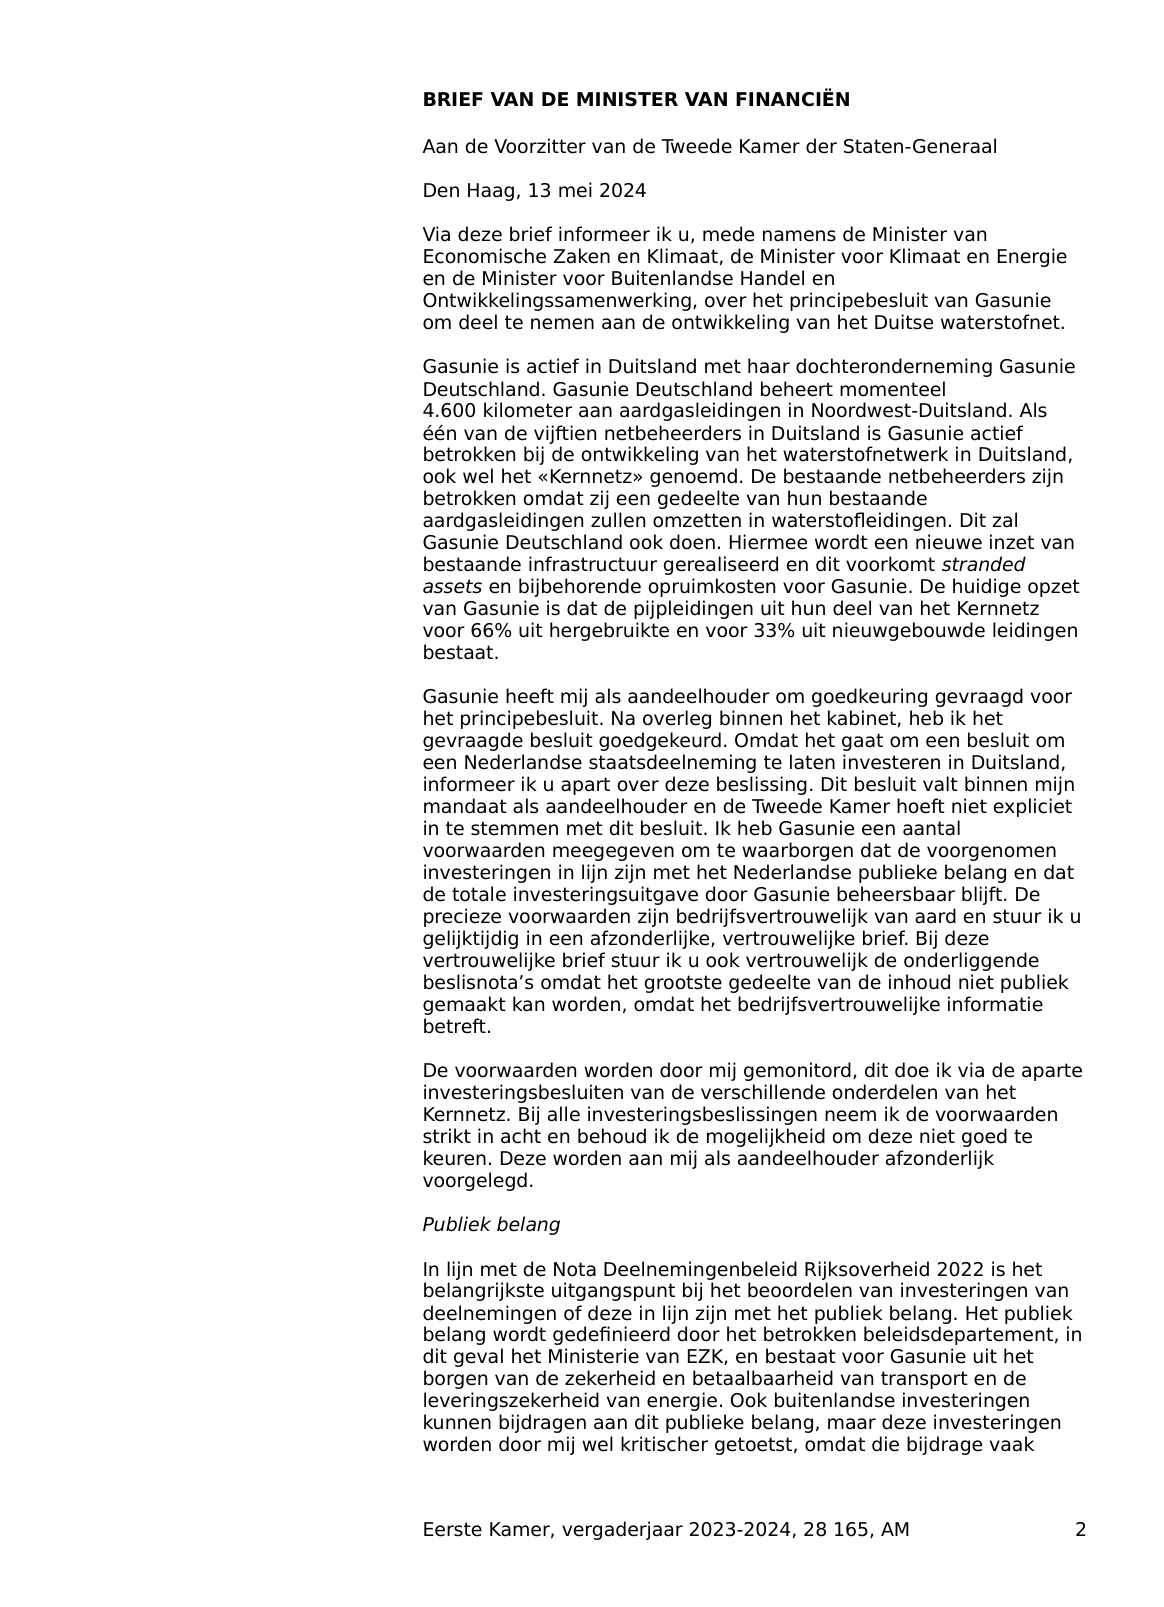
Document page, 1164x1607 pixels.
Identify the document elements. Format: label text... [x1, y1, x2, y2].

subtitle BRIEF VAN DE MINISTER VAN FINANCIËN [422, 89, 1087, 111]
text Den Haag, 13 mei 2024 [422, 180, 1087, 202]
text Via deze brief informeer ik u, mede namens de Minister van Economische Zaken en Klimaat, de Minister voor Klimaat en Energie en de Minister voor Buitenlandse Handel en Ontwikkelingssamenwerking, over het principebesluit van Gasunie om deel te nemen aan de ontwikkeling van het Duitse waterstofnet. [422, 224, 1087, 334]
text De voorwaarden worden door mij gemonitord, dit doe ik via de aparte investeringsbesluiten van de verschillende onderdelen van het Kernnetz. Bij alle investeringsbeslissingen neem ik de voorwaarden strikt in acht en behoud ik de mogelijkheid om deze niet goed te keuren. Deze worden aan mij als aandeelhouder afzonderlijk voorgelegd. [422, 1060, 1087, 1192]
text Gasunie is actief in Duitsland met haar dochteronderneming Gasunie Deutschland. Gasunie Deutschland beheert momenteel 4.600 kilometer aan aardgasleidingen in Noordwest-Duitsland. Als één van de vijftien netbeheerders in Duitsland is Gasunie actief betrokken bij de ontwikkeling van het waterstofnetwerk in Duitsland, ook wel het «Kernnetz» genoemd. De bestaande netbeheerders zijn betrokken omdat zij een gedeelte van hun bestaande aardgasleidingen zullen omzetten in waterstofleidingen. Dit zal Gasunie Deutschland ook doen. Hiermee wordt een nieuwe inzet van bestaande infrastructuur gerealiseerd en dit voorkomt stranded assets en bijbehorende opruimkosten voor Gasunie. De huidige opzet van Gasunie is dat de pijpleidingen uit hun deel van het Kernnetz voor 66% uit hergebruikte en voor 33% uit nieuwgebouwde leidingen bestaat. [422, 356, 1087, 664]
text Gasunie heeft mij als aandeelhouder om goedkeuring gevraagd voor het principebesluit. Na overleg binnen het kabinet, heb ik het gevraagde besluit goedgekeurd. Omdat het gaat om een besluit om een Nederlandse staatsdeelneming te laten investeren in Duitsland, informeer ik u apart over deze beslissing. Dit besluit valt binnen mijn mandaat als aandeelhouder en de Tweede Kamer hoeft niet expliciet in te stemmen met dit besluit. Ik heb Gasunie een aantal voorwaarden meegegeven om te waarborgen dat de voorgenomen investeringen in lijn zijn met het Nederlandse publieke belang en dat de totale investeringsuitgave door Gasunie beheersbaar blijft. De precieze voorwaarden zijn bedrijfsvertrouwelijk van aard en stuur ik u gelijktijdig in een afzonderlijke, vertrouwelijke brief. Bij deze vertrouwelijke brief stuur ik u ook vertrouwelijk de onderliggende beslisnota’s omdat het grootste gedeelte van de inhoud niet publiek gemaakt kan worden, omdat het bedrijfsvertrouwelijke informatie betreft. [422, 686, 1087, 1038]
text In lijn met de Nota Deelnemingenbeleid Rijksoverheid 2022 is het belangrijkste uitgangspunt bij het beoordelen van investeringen van deelnemingen of deze in lijn zijn met het publiek belang. Het publiek belang wordt gedefinieerd door het betrokken beleidsdepartement, in dit geval het Ministerie van EZK, en bestaat voor Gasunie uit het borgen van de zekerheid en betaalbaarheid van transport en de leveringszekerheid van energie. Ook buitenlandse investeringen kunnen bijdragen aan dit publieke belang, maar deze investeringen worden door mij wel kritischer getoetst, omdat die bijdrage vaak [422, 1258, 1087, 1456]
text Aan de Voorzitter van de Tweede Kamer der Staten-Generaal [422, 136, 1087, 158]
subtitle Publiek belang [422, 1214, 1087, 1236]
